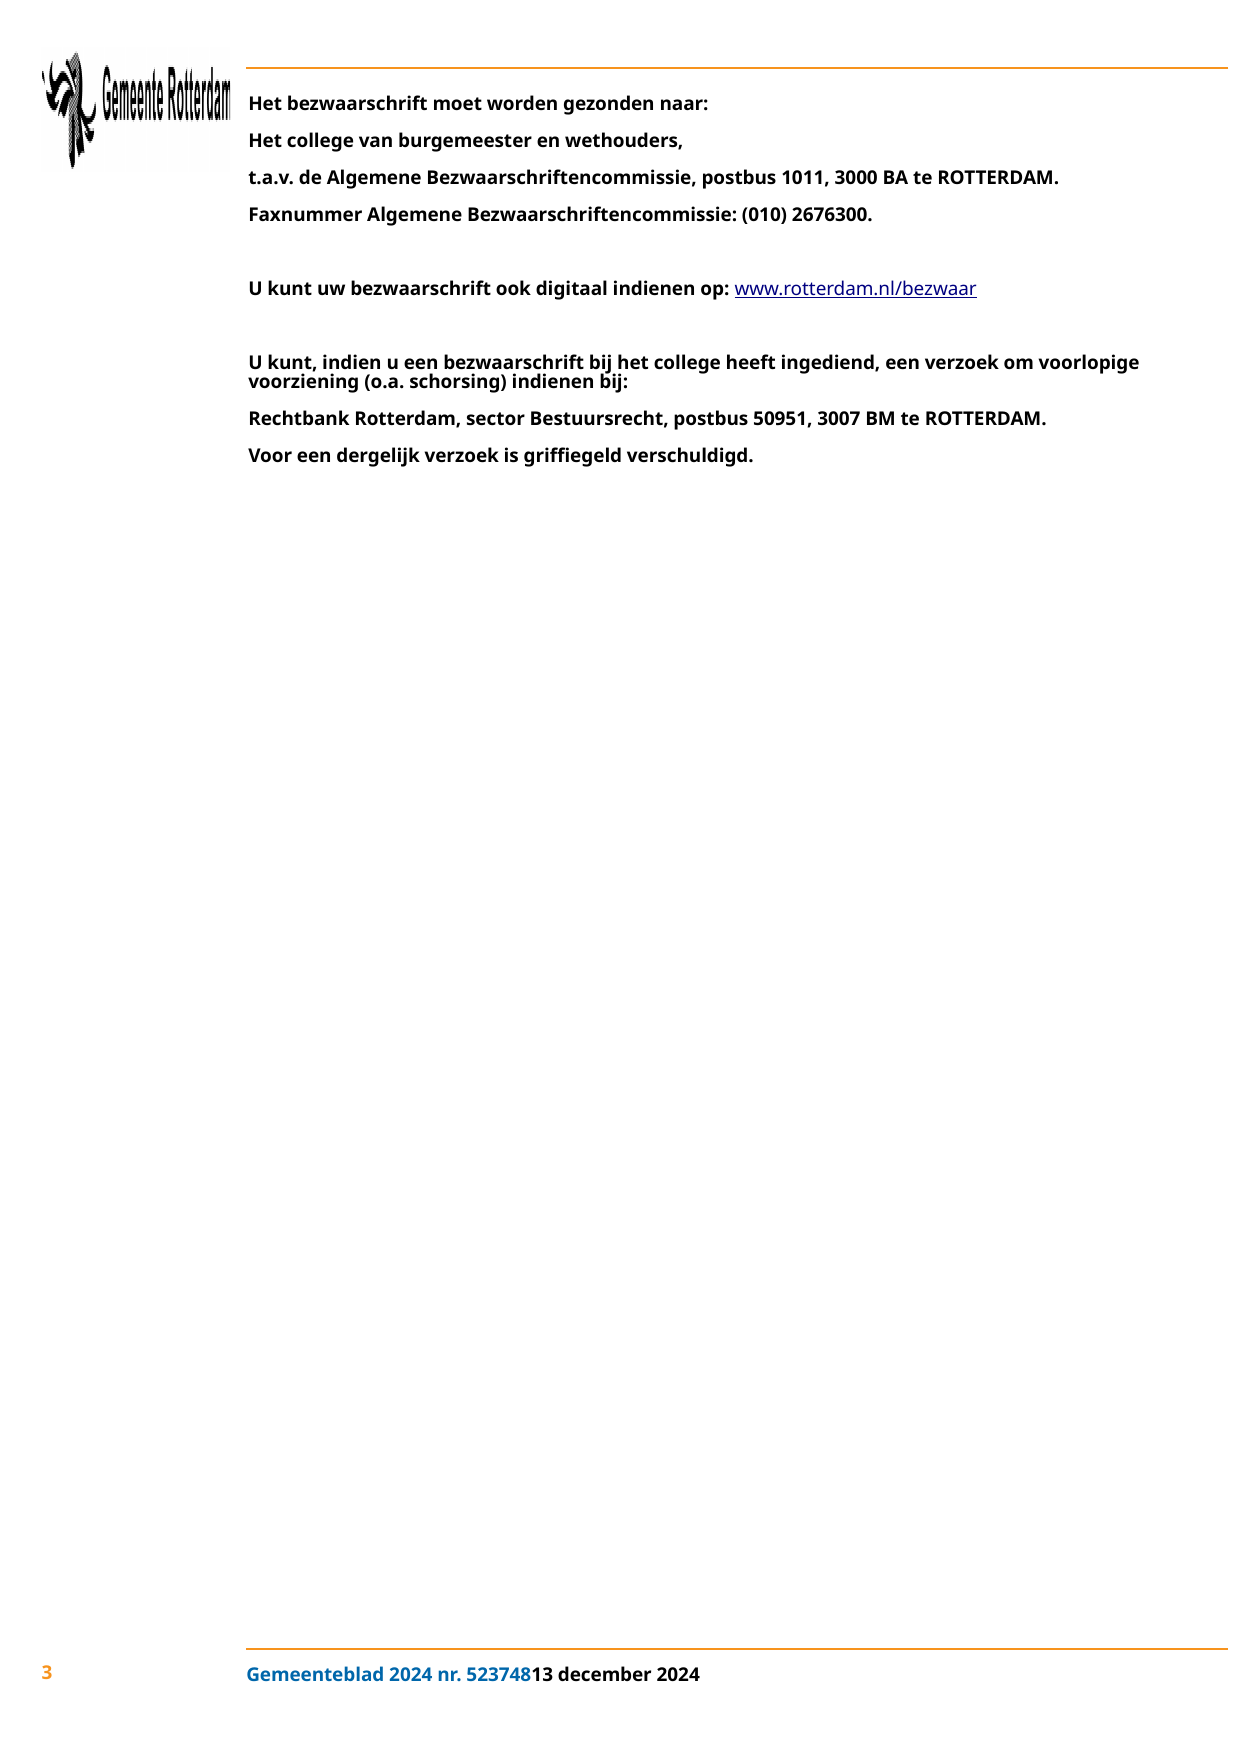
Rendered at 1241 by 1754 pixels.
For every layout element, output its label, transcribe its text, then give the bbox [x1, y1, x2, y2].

text Het bezwaarschrift moet worden gezonden naar: [248, 95, 1152, 114]
text U kunt, indien u een bezwaarschrift bij het college heeft ingediend, een verzoek om voorlopige voorziening (o.a. schorsing) indienen bij: [248, 354, 1152, 392]
text t.a.v. de Algemene Bezwaarschriftencommissie, postbus 1011, 3000 BA te ROTTERDAM. [248, 169, 1152, 188]
picture [41, 47, 231, 172]
text Faxnummer Algemene Bezwaarschriftencommissie: (010) 2676300. [248, 206, 1152, 225]
text U kunt uw bezwaarschrift ook digitaal indienen op: www.rotterdam.nl/bezwaar [248, 280, 1152, 299]
text Voor een dergelijk verzoek is griffiegeld verschuldigd. [248, 447, 1152, 466]
text Het college van burgemeester en wethouders, [248, 132, 1152, 151]
text Rechtbank Rotterdam, sector Bestuursrecht, postbus 50951, 3007 BM te ROTTERDAM. [248, 410, 1152, 429]
